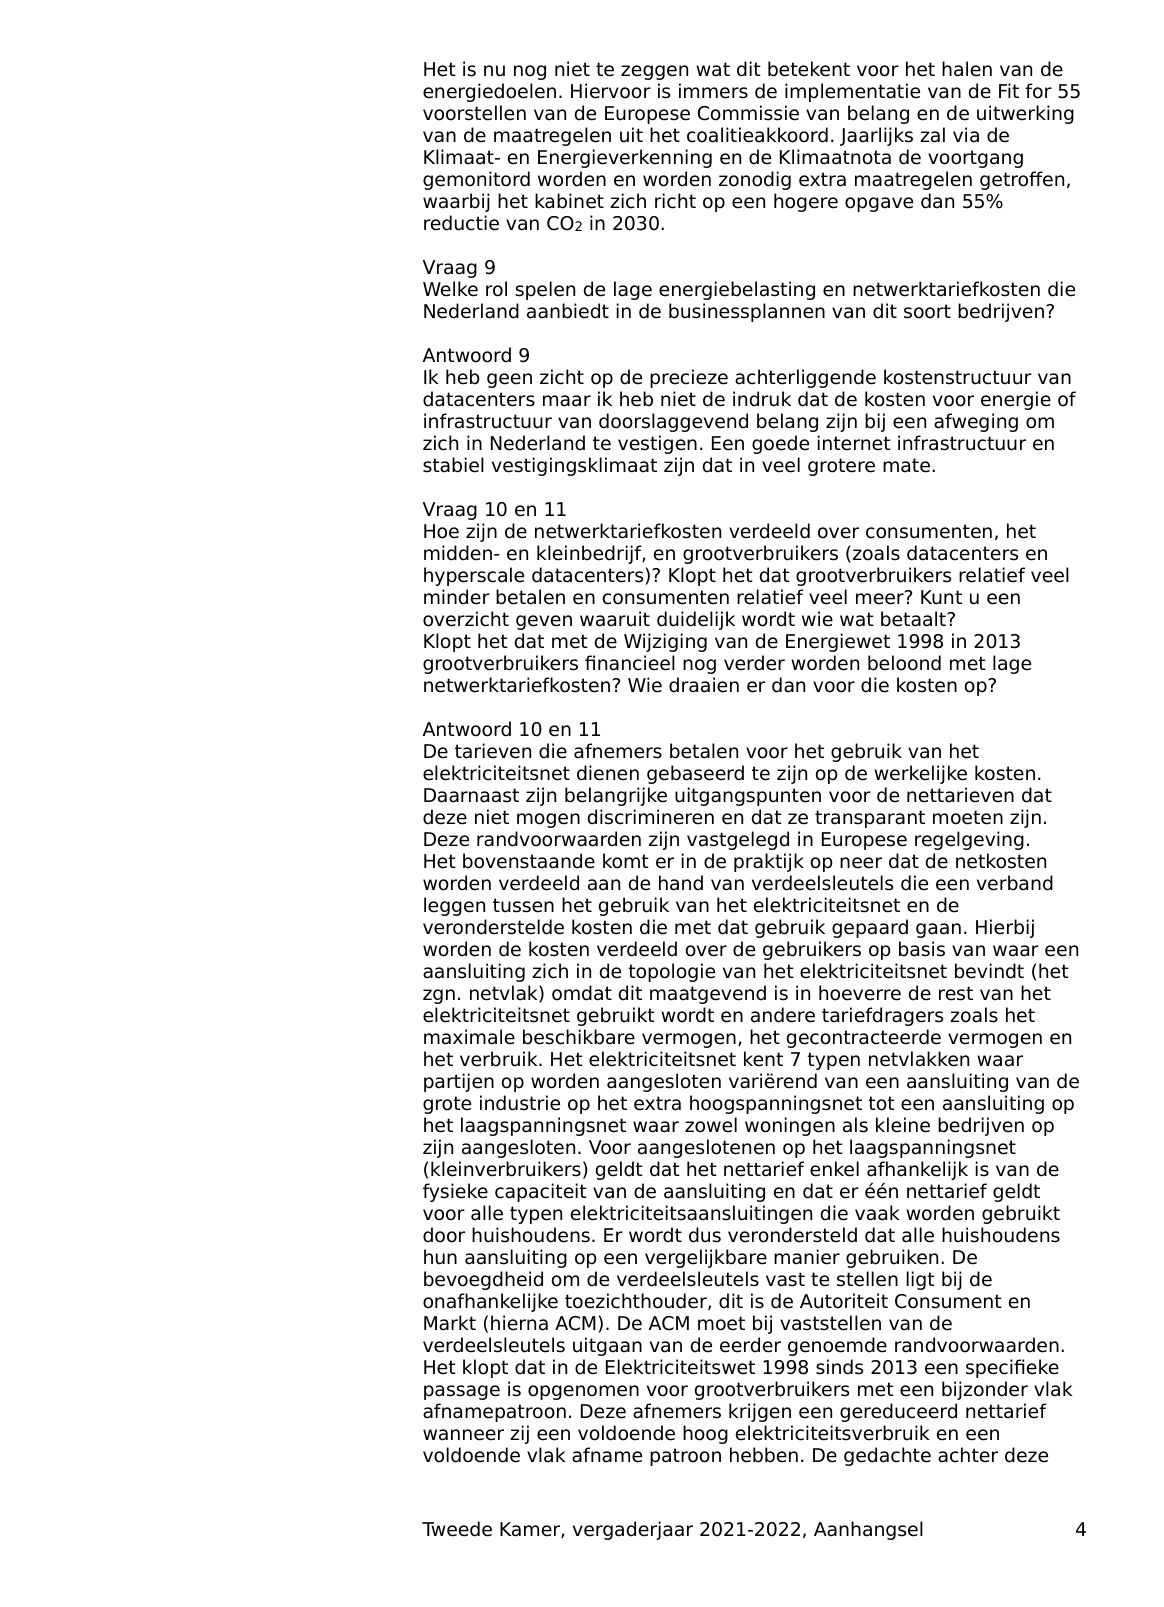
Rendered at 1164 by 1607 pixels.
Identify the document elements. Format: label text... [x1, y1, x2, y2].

text Klopt het dat met de Wijziging van de Energiewet 1998 in 2013 grootverbruikers financieel nog verder worden beloond met lage netwerktariefkosten? Wie draaien er dan voor die kosten op? [422, 631, 1087, 697]
text Ik heb geen zicht op de precieze achterliggende kostenstructuur van datacenters maar ik heb niet de indruk dat de kosten voor energie of infrastructuur van doorslaggevend belang zijn bij een afweging om zich in Nederland te vestigen. Een goede internet infrastructuur en stabiel vestigingsklimaat zijn dat in veel grotere mate. [422, 367, 1087, 477]
text Vraag 9 [422, 257, 1087, 279]
text Antwoord 10 en 11 [422, 719, 1087, 741]
text Welke rol spelen de lage energiebelasting en netwerktariefkosten die Nederland aanbiedt in de businessplannen van dit soort bedrijven? [422, 279, 1087, 323]
text Het is nu nog niet te zeggen wat dit betekent voor het halen van de energiedoelen. Hiervoor is immers de implementatie van de Fit for 55 voorstellen van de Europese Commissie van belang en de uitwerking van de maatregelen uit het coalitieakkoord. Jaarlijks zal via de Klimaat- en Energieverkenning en de Klimaatnota de voortgang gemonitord worden en worden zonodig extra maatregelen getroffen, waarbij het kabinet zich richt op een hogere opgave dan 55% reductie van CO2 in 2030. [422, 59, 1087, 235]
text Het bovenstaande komt er in de praktijk op neer dat de netkosten worden verdeeld aan de hand van verdeelsleutels die een verband leggen tussen het gebruik van het elektriciteitsnet en de veronderstelde kosten die met dat gebruik gepaard gaan. Hierbij worden de kosten verdeeld over de gebruikers op basis van waar een aansluiting zich in de topologie van het elektriciteitsnet bevindt (het zgn. netvlak) omdat dit maatgevend is in hoeverre de rest van het elektriciteitsnet gebruikt wordt en andere tariefdragers zoals het maximale beschikbare vermogen, het gecontracteerde vermogen en het verbruik. Het elektriciteitsnet kent 7 typen netvlakken waar partijen op worden aangesloten variërend van een aansluiting van de grote industrie op het extra hoogspanningsnet tot een aansluiting op het laagspanningsnet waar zowel woningen als kleine bedrijven op zijn aangesloten. Voor aangeslotenen op het laagspanningsnet (kleinverbruikers) geldt dat het nettarief enkel afhankelijk is van de fysieke capaciteit van de aansluiting en dat er één nettarief geldt voor alle typen elektriciteitsaansluitingen die vaak worden gebruikt door huishoudens. Er wordt dus verondersteld dat alle huishoudens hun aansluiting op een vergelijkbare manier gebruiken. De bevoegdheid om de verdeelsleutels vast te stellen ligt bij de onafhankelijke toezichthouder, dit is de Autoriteit Consument en Markt (hierna ACM). De ACM moet bij vaststellen van de verdeelsleutels uitgaan van de eerder genoemde randvoorwaarden. [422, 851, 1087, 1357]
text De tarieven die afnemers betalen voor het gebruik van het elektriciteitsnet dienen gebaseerd te zijn op de werkelijke kosten. Daarnaast zijn belangrijke uitgangspunten voor de nettarieven dat deze niet mogen discrimineren en dat ze transparant moeten zijn. Deze randvoorwaarden zijn vastgelegd in Europese regelgeving. [422, 741, 1087, 851]
text Vraag 10 en 11 [422, 499, 1087, 521]
text Antwoord 9 [422, 345, 1087, 367]
text Het klopt dat in de Elektriciteitswet 1998 sinds 2013 een specifieke passage is opgenomen voor grootverbruikers met een bijzonder vlak afnamepatroon. Deze afnemers krijgen een gereduceerd nettarief wanneer zij een voldoende hoog elektriciteitsverbruik en een voldoende vlak afname patroon hebben. De gedachte achter deze [422, 1357, 1087, 1467]
text Hoe zijn de netwerktariefkosten verdeeld over consumenten, het midden- en kleinbedrijf, en grootverbruikers (zoals datacenters en hyperscale datacenters)? Klopt het dat grootverbruikers relatief veel minder betalen en consumenten relatief veel meer? Kunt u een overzicht geven waaruit duidelijk wordt wie wat betaalt? [422, 521, 1087, 631]
